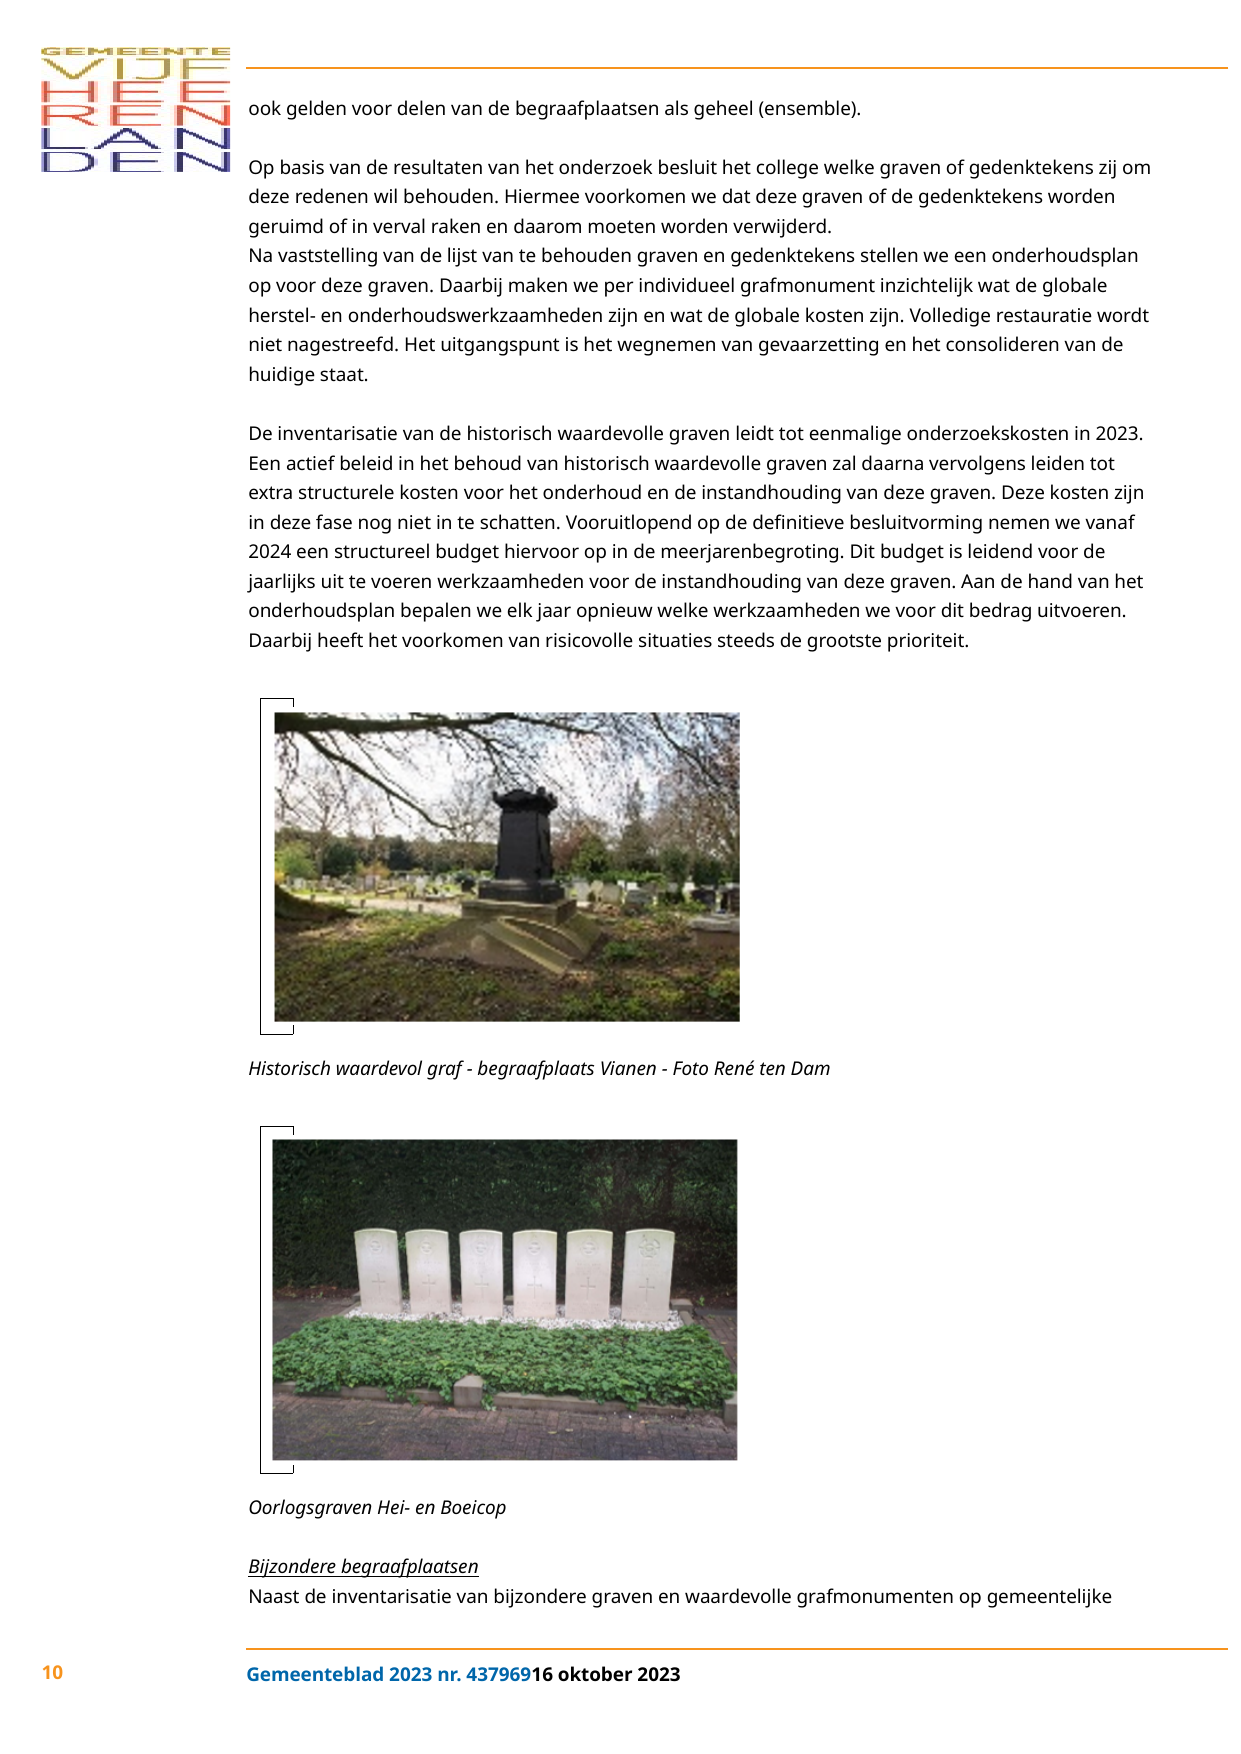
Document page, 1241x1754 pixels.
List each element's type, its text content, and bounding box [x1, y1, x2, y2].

text De inventarisatie van de historisch waardevolle graven leidt tot eenmalige onderzoekskosten in 2023. Een actief beleid in het behoud van historisch waardevolle graven zal daarna vervolgens leiden tot extra structurele kosten voor het onderhoud en de instandhouding van deze graven. Deze kosten zijn in deze fase nog niet in te schatten. Vooruitlopend op de definitieve besluitvorming nemen we vanaf 2024 een structureel budget hiervoor op in de meerjarenbegroting. Dit budget is leidend voor de jaarlijks uit te voeren werkzaamheden voor de instandhouding van deze graven. Aan de hand van het onderhoudsplan bepalen we elk jaar opnieuw welke werkzaamheden we voor dit bedrag uitvoeren. Daarbij heeft het voorkomen van risicovolle situaties steeds de grootste prioriteit. [248, 420, 1152, 653]
text Op basis van de resultaten van het onderzoek besluit het college welke graven of gedenktekens zij om deze redenen wil behouden. Hiermee voorkomen we dat deze graven of de gedenktekens worden geruimd of in verval raken en daarom moeten worden verwijderd. [248, 154, 1152, 239]
text Oorlogsgraven Hei- en Boeicop [248, 1494, 1152, 1520]
text ook gelden voor delen van de begraafplaatsen als geheel (ensemble). [248, 95, 1152, 121]
text Na vaststelling van de lijst van te behouden graven en gedenktekens stellen we een onderhoudsplan op voor deze graven. Daarbij maken we per individueel grafmonument inzichtelijk wat de globale herstel- en onderhoudswerkzaamheden zijn en wat de globale kosten zijn. Volledige restauratie wordt niet nagestreefd. Het uitgangspunt is het wegnemen van gevaarzetting en het consolideren van de huidige staat. [248, 243, 1152, 387]
text Bijzondere begraafplaatsen [248, 1554, 1152, 1579]
text Historisch waardevol graf - begraafplaats Vianen - Foto René ten Dam [248, 1055, 1152, 1081]
picture [268, 1135, 742, 1465]
picture [41, 47, 231, 172]
picture [268, 707, 742, 1025]
text Naast de inventarisatie van bijzondere graven en waardevolle grafmonumenten op gemeentelijke [248, 1583, 1152, 1609]
